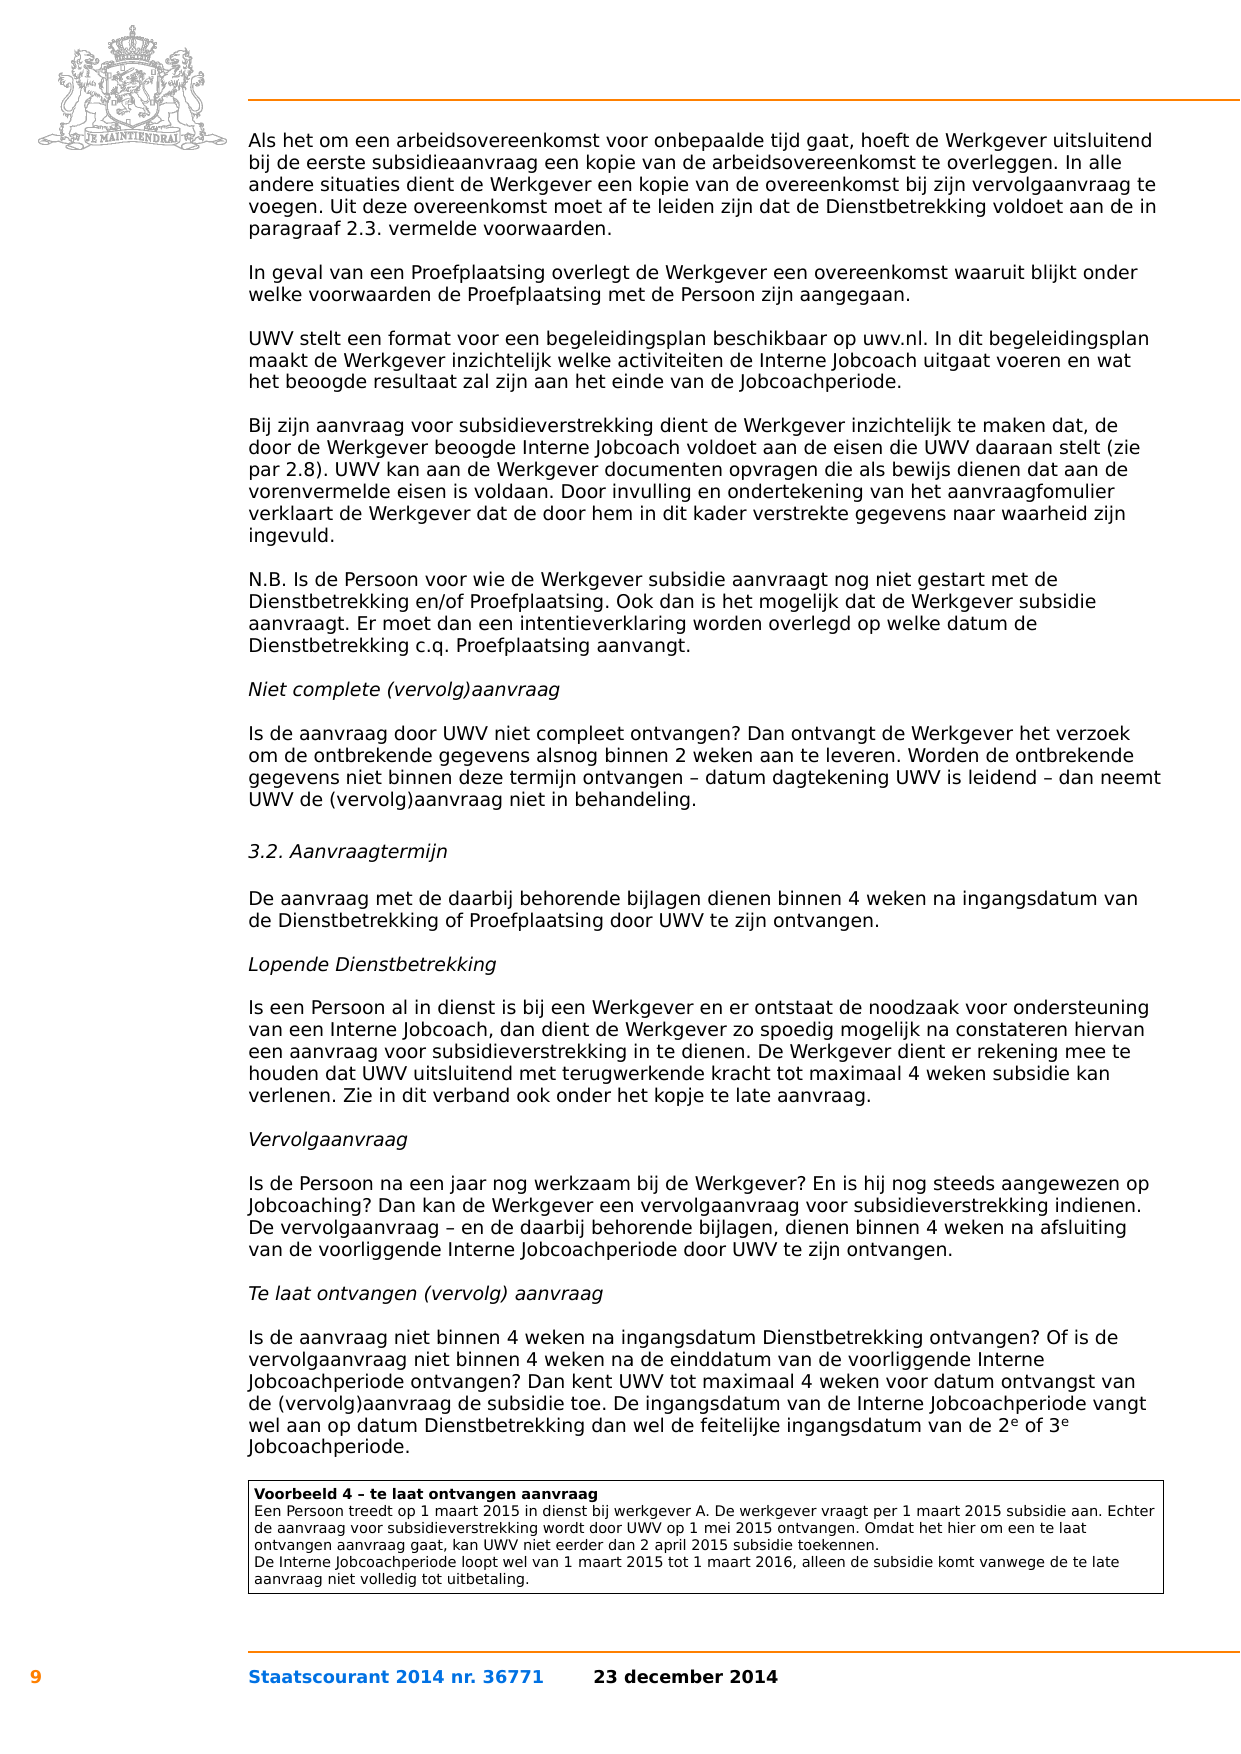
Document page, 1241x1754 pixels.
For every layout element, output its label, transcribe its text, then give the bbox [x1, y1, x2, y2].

subtitle Niet complete (vervolg)aanvraag [248, 679, 1163, 701]
text In geval van een Proefplaatsing overlegt de Werkgever een overeenkomst waaruit blijkt onder welke voorwaarden de Proefplaatsing met de Persoon zijn aangegaan. [248, 262, 1163, 306]
subtitle Lopende Dienstbetrekking [248, 953, 1163, 975]
table_header Voorbeeld 4 – te laat ontvangen aanvraag Een Persoon treedt op 1 maart 2015 in dienst bij werkgever A. De werkgever vraagt per 1 maart 2015 subsidie aan. Echter de aanvraag voor subsidieverstrekking wordt door UWV op 1 mei 2015 ontvangen. Omdat het hier om een te laat ontvangen aanvraag gaat, kan UWV niet eerder dan 2 april 2015 subsidie toekennen. De Interne Jobcoachperiode loopt wel van 1 maart 2015 tot 1 maart 2016, alleen de subsidie komt vanwege de te late aanvraag niet volledig tot uitbetaling. [249, 1481, 1163, 1593]
text UWV stelt een format voor een begeleidingsplan beschikbaar op uwv.nl. In dit begeleidingsplan maakt de Werkgever inzichtelijk welke activiteiten de Interne Jobcoach uitgaat voeren en wat het beoogde resultaat zal zijn aan het einde van de Jobcoachperiode. [248, 327, 1163, 393]
text Is de Persoon na een jaar nog werkzaam bij de Werkgever? En is hij nog steeds aangewezen op Jobcoaching? Dan kan de Werkgever een vervolgaanvraag voor subsidieverstrekking indienen. De vervolgaanvraag – en de daarbij behorende bijlagen, dienen binnen 4 weken na afsluiting van de voorliggende Interne Jobcoachperiode door UWV te zijn ontvangen. [248, 1173, 1163, 1261]
text De aanvraag met de daarbij behorende bijlagen dienen binnen 4 weken na ingangsdatum van de Dienstbetrekking of Proefplaatsing door UWV te zijn ontvangen. [248, 888, 1163, 932]
text Als het om een arbeidsovereenkomst voor onbepaalde tijd gaat, hoeft de Werkgever uitsluitend bij de eerste subsidieaanvraag een kopie van de arbeidsovereenkomst te overleggen. In alle andere situaties dient de Werkgever een kopie van de overeenkomst bij zijn vervolgaanvraag te voegen. Uit deze overeenkomst moet af te leiden zijn dat de Dienstbetrekking voldoet aan de in paragraaf 2.3. vermelde voorwaarden. [248, 130, 1163, 240]
subtitle Te laat ontvangen (vervolg) aanvraag [248, 1283, 1163, 1305]
subtitle 3.2. Aanvraagtermijn [248, 841, 1163, 863]
text Is een Persoon al in dienst is bij een Werkgever en er ontstaat de noodzaak voor ondersteuning van een Interne Jobcoach, dan dient de Werkgever zo spoedig mogelijk na constateren hiervan een aanvraag voor subsidieverstrekking in te dienen. De Werkgever dient er rekening mee te houden dat UWV uitsluitend met terugwerkende kracht tot maximaal 4 weken subsidie kan verlenen. Zie in dit verband ook onder het kopje te late aanvraag. [248, 997, 1163, 1107]
picture [38, 25, 227, 150]
text Bij zijn aanvraag voor subsidieverstrekking dient de Werkgever inzichtelijk te maken dat, de door de Werkgever beoogde Interne Jobcoach voldoet aan de eisen die UWV daaraan stelt (zie par 2.8). UWV kan aan de Werkgever documenten opvragen die als bewijs dienen dat aan de vorenvermelde eisen is voldaan. Door invulling en ondertekening van het aanvraagfomulier verklaart de Werkgever dat de door hem in dit kader verstrekte gegevens naar waarheid zijn ingevuld. [248, 415, 1163, 547]
text Is de aanvraag door UWV niet compleet ontvangen? Dan ontvangt de Werkgever het verzoek om de ontbrekende gegevens alsnog binnen 2 weken aan te leveren. Worden de ontbrekende gegevens niet binnen deze termijn ontvangen – datum dagtekening UWV is leidend – dan neemt UWV de (vervolg)aanvraag niet in behandeling. [248, 723, 1163, 811]
subtitle Vervolgaanvraag [248, 1129, 1163, 1151]
text Is de aanvraag niet binnen 4 weken na ingangsdatum Dienstbetrekking ontvangen? Of is de vervolgaanvraag niet binnen 4 weken na de einddatum van de voorliggende Interne Jobcoachperiode ontvangen? Dan kent UWV tot maximaal 4 weken voor datum ontvangst van de (vervolg)aanvraag de subsidie toe. De ingangsdatum van de Interne Jobcoachperiode vangt wel aan op datum Dienstbetrekking dan wel de feitelijke ingangsdatum van de 2e of 3e Jobcoachperiode. [248, 1327, 1163, 1458]
text N.B. Is de Persoon voor wie de Werkgever subsidie aanvraagt nog niet gestart met de Dienstbetrekking en/of Proefplaatsing. Ook dan is het mogelijk dat de Werkgever subsidie aanvraagt. Er moet dan een intentieverklaring worden overlegd op welke datum de Dienstbetrekking c.q. Proefplaatsing aanvangt. [248, 569, 1163, 657]
